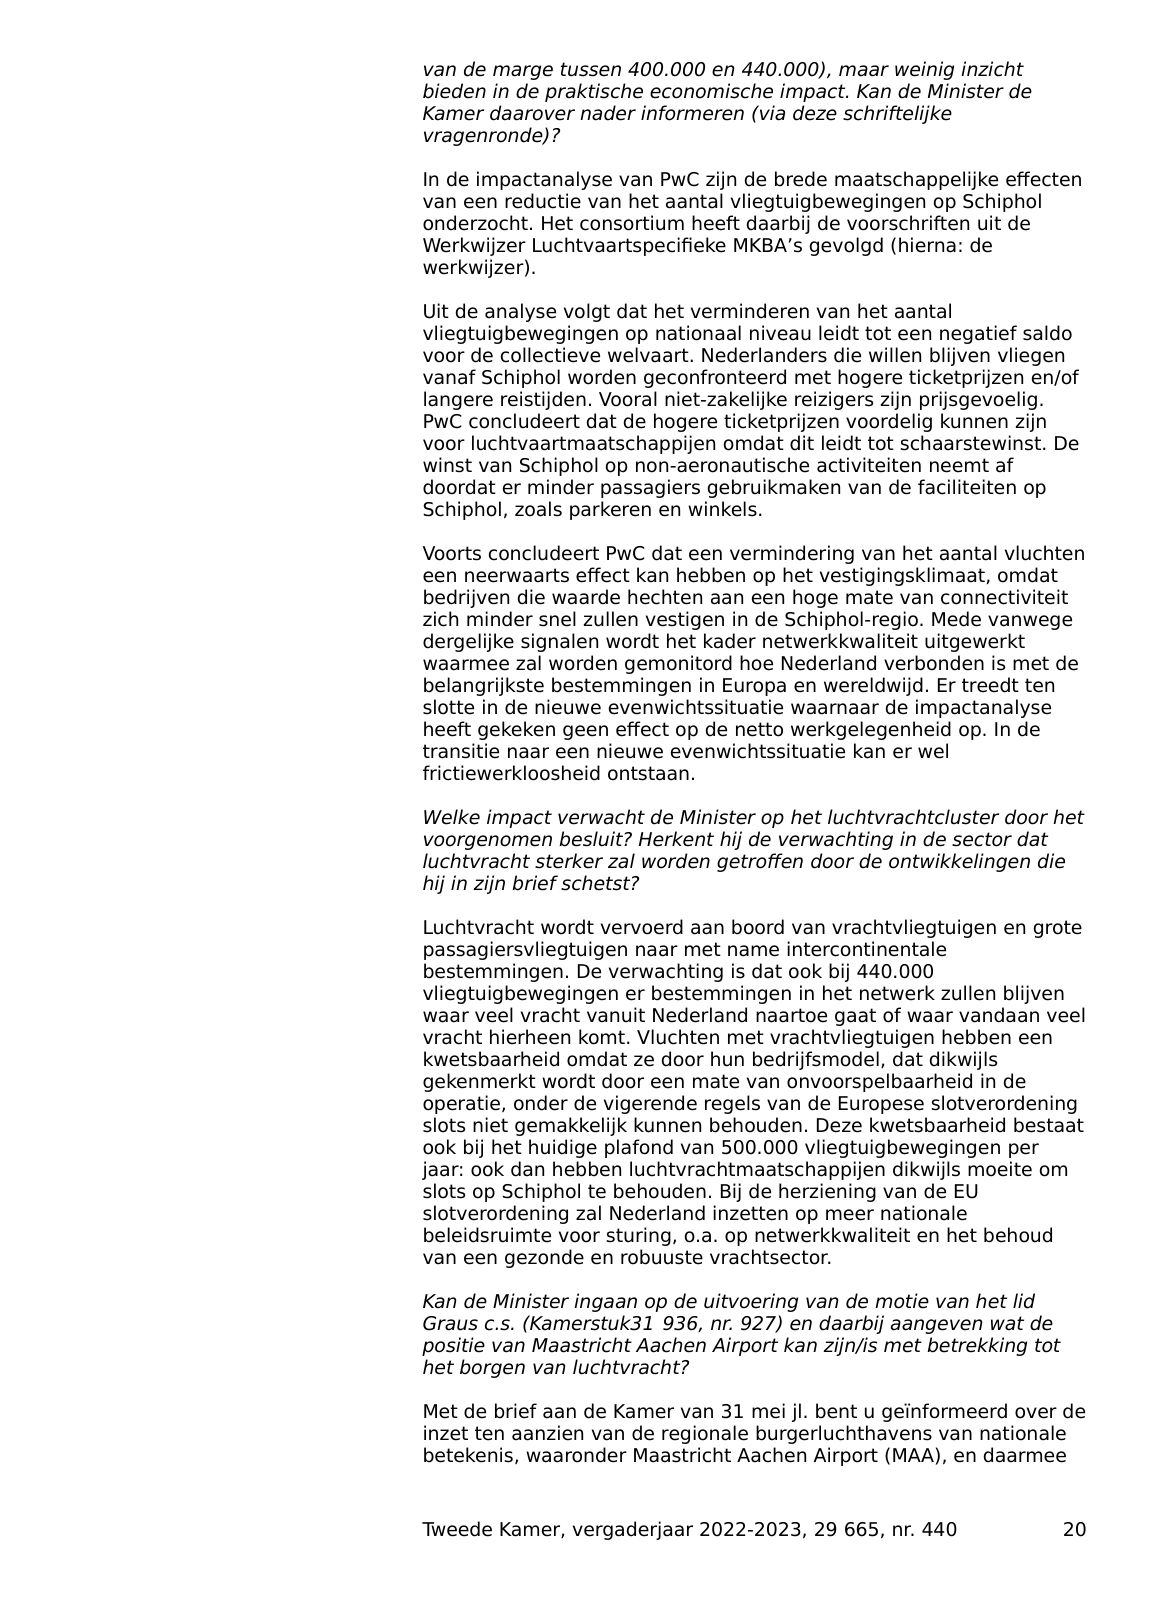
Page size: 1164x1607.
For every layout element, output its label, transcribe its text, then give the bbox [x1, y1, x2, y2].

text In de impactanalyse van PwC zijn de brede maatschappelijke effecten van een reductie van het aantal vliegtuigbewegingen op Schiphol onderzocht. Het consortium heeft daarbij de voorschriften uit de Werkwijzer Luchtvaartspecifieke MKBA’s gevolgd (hierna: de werkwijzer). [422, 169, 1087, 279]
text Met de brief aan de Kamer van 31 mei jl. bent u geïnformeerd over de inzet ten aanzien van de regionale burgerluchthavens van nationale betekenis, waaronder Maastricht Aachen Airport (MAA), en daarmee [422, 1401, 1087, 1467]
text Voorts concludeert PwC dat een vermindering van het aantal vluchten een neerwaarts effect kan hebben op het vestigingsklimaat, omdat bedrijven die waarde hechten aan een hoge mate van connectiviteit zich minder snel zullen vestigen in de Schiphol-regio. Mede vanwege dergelijke signalen wordt het kader netwerkkwaliteit uitgewerkt waarmee zal worden gemonitord hoe Nederland verbonden is met de belangrijkste bestemmingen in Europa en wereldwijd. Er treedt ten slotte in de nieuwe evenwichtssituatie waarnaar de impactanalyse heeft gekeken geen effect op de netto werkgelegenheid op. In de transitie naar een nieuwe evenwichtssituatie kan er wel frictiewerkloosheid ontstaan. [422, 543, 1087, 785]
text van de marge tussen 400.000 en 440.000), maar weinig inzicht bieden in de praktische economische impact. Kan de Minister de Kamer daarover nader informeren (via deze schriftelijke vragenronde)? [422, 59, 1087, 147]
text Luchtvracht wordt vervoerd aan boord van vrachtvliegtuigen en grote passagiersvliegtuigen naar met name intercontinentale bestemmingen. De verwachting is dat ook bij 440.000 vliegtuigbewegingen er bestemmingen in het netwerk zullen blijven waar veel vracht vanuit Nederland naartoe gaat of waar vandaan veel vracht hierheen komt. Vluchten met vrachtvliegtuigen hebben een kwetsbaarheid omdat ze door hun bedrijfsmodel, dat dikwijls gekenmerkt wordt door een mate van onvoorspelbaarheid in de operatie, onder de vigerende regels van de Europese slotverordening slots niet gemakkelijk kunnen behouden. Deze kwetsbaarheid bestaat ook bij het huidige plafond van 500.000 vliegtuigbewegingen per jaar: ook dan hebben luchtvrachtmaatschappijen dikwijls moeite om slots op Schiphol te behouden. Bij de herziening van de EU slotverordening zal Nederland inzetten op meer nationale beleidsruimte voor sturing, o.a. op netwerkkwaliteit en het behoud van een gezonde en robuuste vrachtsector. [422, 917, 1087, 1269]
text Kan de Minister ingaan op de uitvoering van de motie van het lid Graus c.s. (Kamerstuk31 936, nr. 927) en daarbij aangeven wat de positie van Maastricht Aachen Airport kan zijn/is met betrekking tot het borgen van luchtvracht? [422, 1291, 1087, 1379]
text Uit de analyse volgt dat het verminderen van het aantal vliegtuigbewegingen op nationaal niveau leidt tot een negatief saldo voor de collectieve welvaart. Nederlanders die willen blijven vliegen vanaf Schiphol worden geconfronteerd met hogere ticketprijzen en/of langere reistijden. Vooral niet-zakelijke reizigers zijn prijsgevoelig. PwC concludeert dat de hogere ticketprijzen voordelig kunnen zijn voor luchtvaartmaatschappijen omdat dit leidt tot schaarstewinst. De winst van Schiphol op non-aeronautische activiteiten neemt af doordat er minder passagiers gebruikmaken van de faciliteiten op Schiphol, zoals parkeren en winkels. [422, 301, 1087, 521]
text Welke impact verwacht de Minister op het luchtvrachtcluster door het voorgenomen besluit? Herkent hij de verwachting in de sector dat luchtvracht sterker zal worden getroffen door de ontwikkelingen die hij in zijn brief schetst? [422, 807, 1087, 895]
